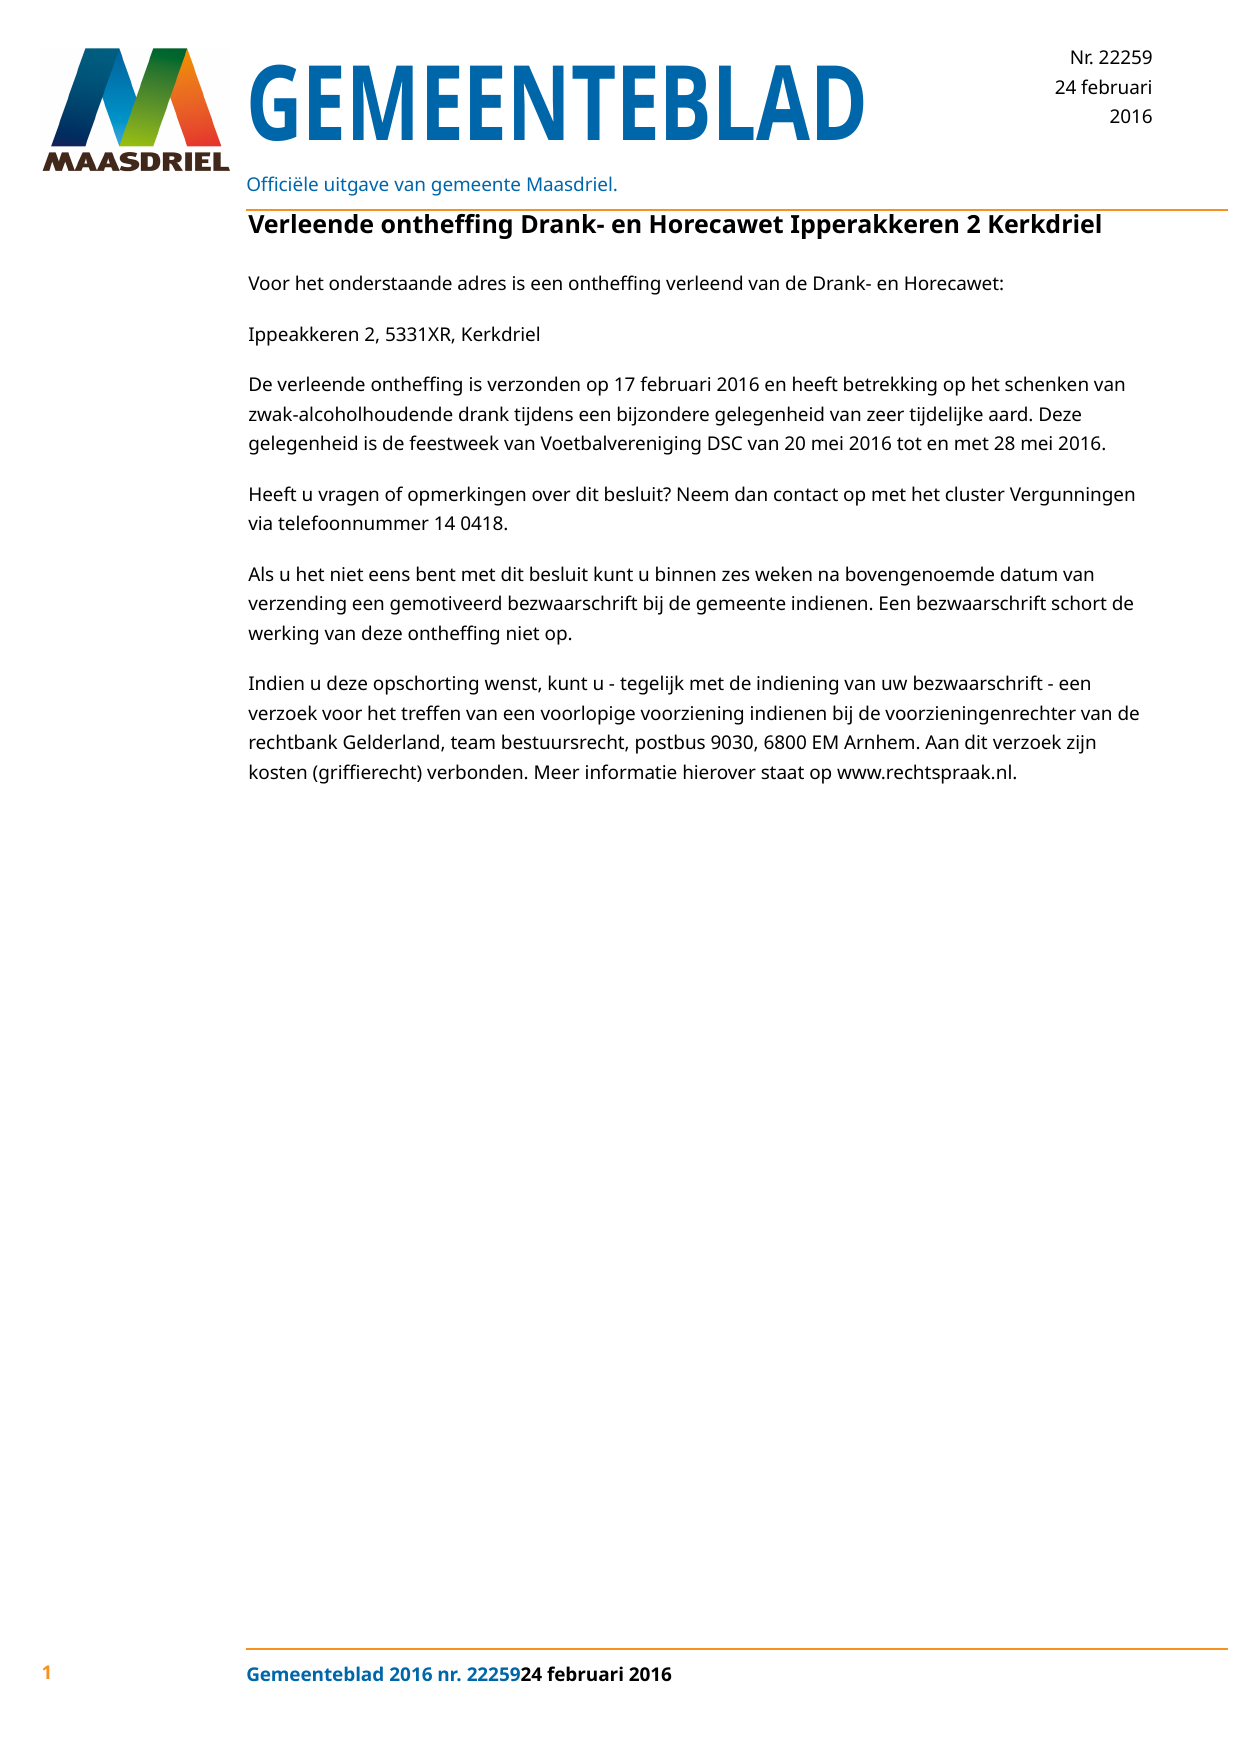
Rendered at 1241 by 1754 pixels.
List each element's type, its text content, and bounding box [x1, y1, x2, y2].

text Als u het niet eens bent met dit besluit kunt u binnen zes weken na bovengenoemde datum van verzending een gemotiveerd bezwaarschrift bij de gemeente indienen. Een bezwaarschrift schort de werking van deze ontheffing niet op. [248, 561, 1152, 646]
text Heeft u vragen of opmerkingen over dit besluit? Neem dan contact op met het cluster Vergunningen via telefoonnummer 14 0418. [248, 481, 1152, 536]
text Indien u deze opschorting wenst, kunt u - tegelijk met de indiening van uw bezwaarschrift - een verzoek voor het treffen van een voorlopige voorziening indienen bij de voorzieningenrechter van de rechtbank Gelderland, team bestuursrecht, postbus 9030, 6800 EM Arnhem. Aan dit verzoek zijn kosten (griffierecht) verbonden. Meer informatie hierover staat op www.rechtspraak.nl. [248, 670, 1152, 785]
text De verleende ontheffing is verzonden op 17 februari 2016 en heeft betrekking op het schenken van zwak-alcoholhoudende drank tijdens een bijzondere gelegenheid van zeer tijdelijke aard. Deze gelegenheid is de feestweek van Voetbalvereniging DSC van 20 mei 2016 tot en met 28 mei 2016. [248, 371, 1152, 456]
text Voor het onderstaande adres is een ontheffing verleend van de Drank- en Horecawet: [248, 270, 1152, 296]
text Ippeakkeren 2, 5331XR, Kerkdriel [248, 321, 1152, 346]
picture [41, 47, 231, 172]
text Verleende ontheffing Drank- en Horecawet Ipperakkeren 2 Kerkdriel [248, 211, 1152, 241]
